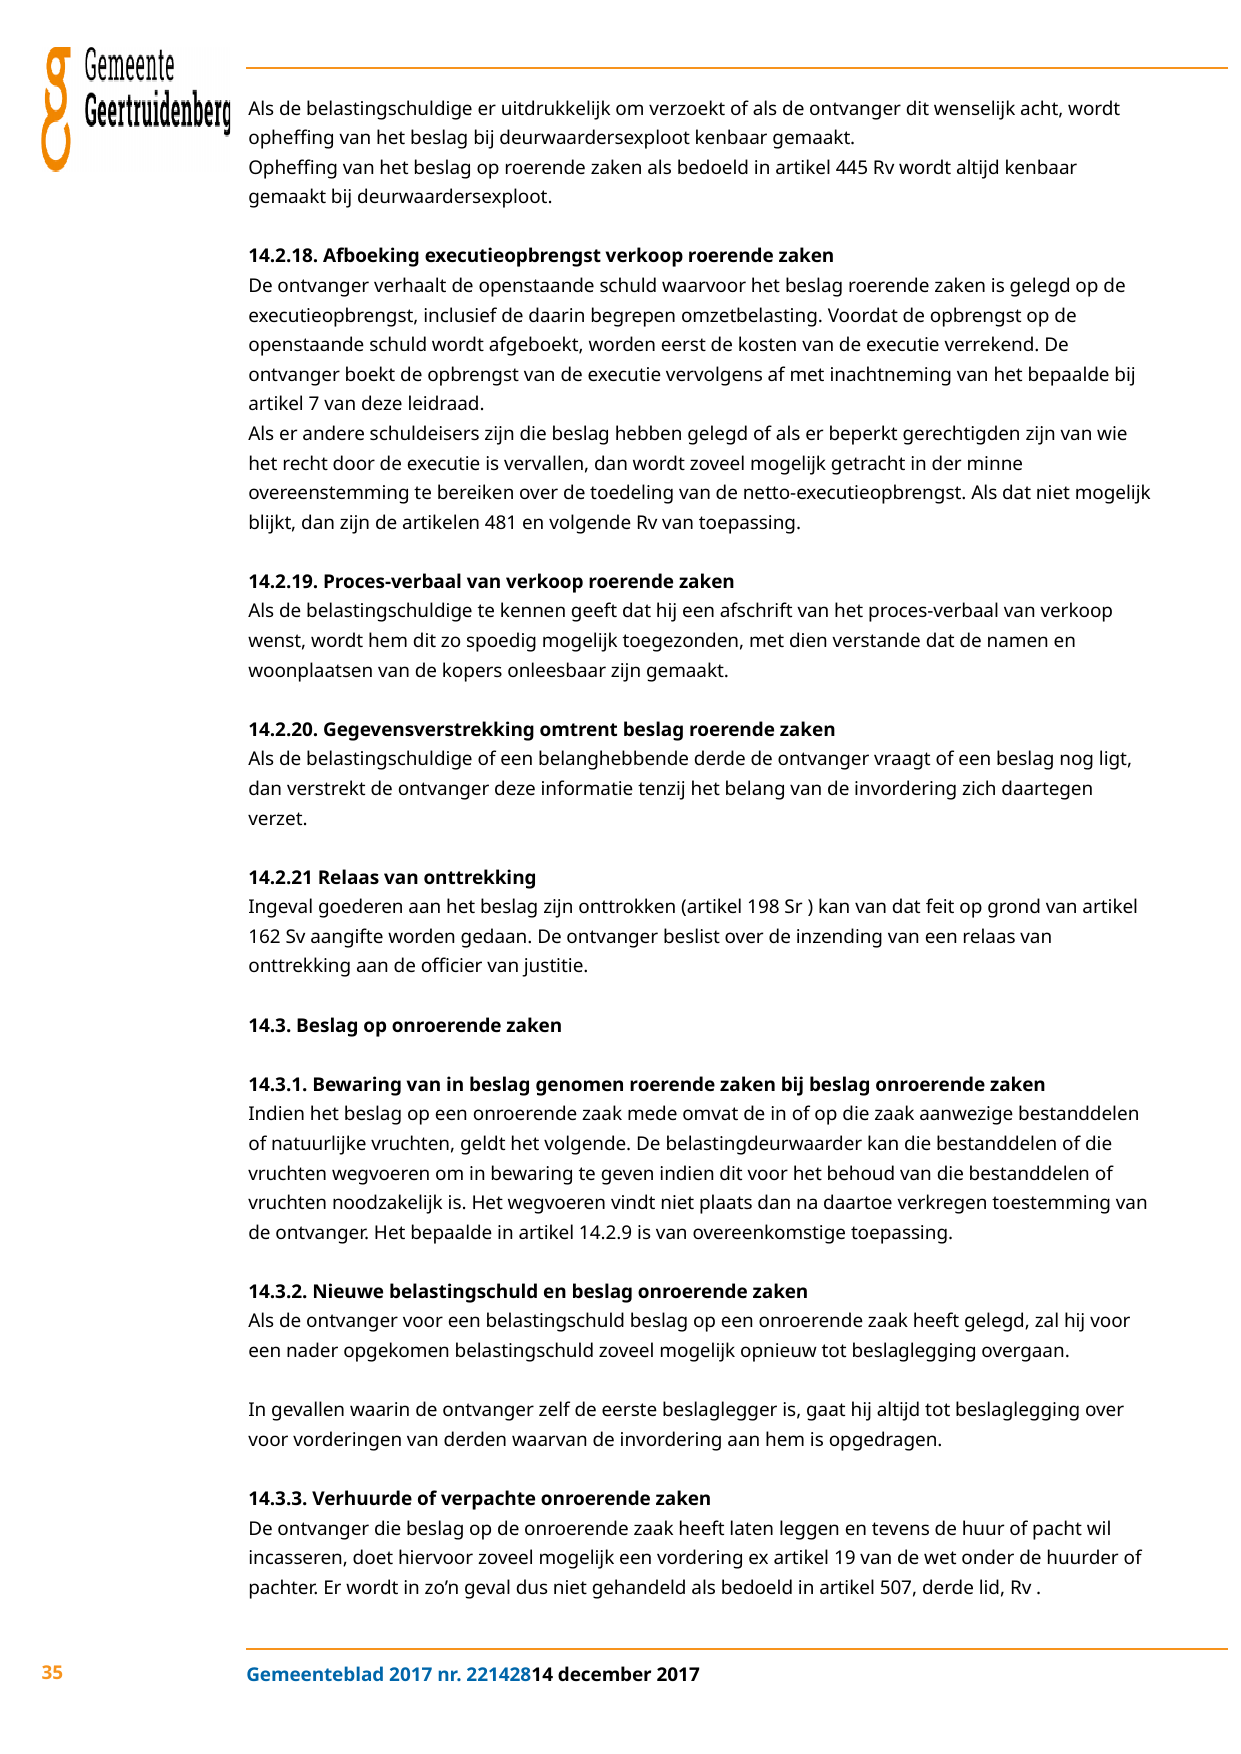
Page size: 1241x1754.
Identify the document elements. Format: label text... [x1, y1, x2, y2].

text De ontvanger verhaalt de openstaande schuld waarvoor het beslag roerende zaken is gelegd op de executieopbrengst, inclusief de daarin begrepen omzetbelasting. Voordat de opbrengst op de openstaande schuld wordt afgeboekt, worden eerst de kosten van de executie verrekend. De ontvanger boekt de opbrengst van de executie vervolgens af met inachtneming van het bepaalde bij artikel 7 van deze leidraad. [248, 272, 1152, 416]
text Als de belastingschuldige er uitdrukkelijk om verzoekt of als de ontvanger dit wenselijk acht, wordt opheffing van het beslag bij deurwaardersexploot kenbaar gemaakt. [248, 95, 1152, 150]
text 14.2.18. Afboeking executieopbrengst verkoop roerende zaken [248, 243, 1152, 268]
text In gevallen waarin de ontvanger zelf de eerste beslaglegger is, gaat hij altijd tot beslaglegging over voor vorderingen van derden waarvan de invordering aan hem is opgedragen. [248, 1396, 1152, 1452]
text 14.3.3. Verhuurde of verpachte onroerende zaken [248, 1485, 1152, 1511]
text De ontvanger die beslag op de onroerende zaak heeft laten leggen en tevens de huur of pacht wil incasseren, doet hiervoor zoveel mogelijk een vordering ex artikel 19 van de wet onder de huurder of pachter. Er wordt in zo’n geval dus niet gehandeld als bedoeld in artikel 507, derde lid, Rv . [248, 1515, 1152, 1600]
picture [41, 47, 231, 172]
text 14.3.1. Bewaring van in beslag genomen roerende zaken bij beslag onroerende zaken [248, 1071, 1152, 1097]
text Als de belastingschuldige of een belanghebbende derde de ontvanger vraagt of een beslag nog ligt, dan verstrekt de ontvanger deze informatie tenzij het belang van de invordering zich daartegen verzet. [248, 746, 1152, 831]
text 14.2.19. Proces-verbaal van verkoop roerende zaken [248, 568, 1152, 594]
text 14.3.2. Nieuwe belastingschuld en beslag onroerende zaken [248, 1278, 1152, 1304]
text 14.2.21 Relaas van onttrekking [248, 864, 1152, 890]
text Als de belastingschuldige te kennen geeft dat hij een afschrift van het proces-verbaal van verkoop wenst, wordt hem dit zo spoedig mogelijk toegezonden, met dien verstande dat de namen en woonplaatsen van de kopers onleesbaar zijn gemaakt. [248, 598, 1152, 683]
text Indien het beslag op een onroerende zaak mede omvat de in of op die zaak aanwezige bestanddelen of natuurlijke vruchten, geldt het volgende. De belastingdeurwaarder kan die bestanddelen of die vruchten wegvoeren om in bewaring te geven indien dit voor het behoud van die bestanddelen of vruchten noodzakelijk is. Het wegvoeren vindt niet plaats dan na daartoe verkregen toestemming van de ontvanger. Het bepaalde in artikel 14.2.9 is van overeenkomstige toepassing. [248, 1101, 1152, 1245]
text 14.2.20. Gegevensverstrekking omtrent beslag roerende zaken [248, 716, 1152, 742]
text Als de ontvanger voor een belastingschuld beslag op een onroerende zaak heeft gelegd, zal hij voor een nader opgekomen belastingschuld zoveel mogelijk opnieuw tot beslaglegging overgaan. [248, 1308, 1152, 1363]
text Ingeval goederen aan het beslag zijn onttrokken (artikel 198 Sr ) kan van dat feit op grond van artikel 162 Sv aangifte worden gedaan. De ontvanger beslist over de inzending van een relaas van onttrekking aan de officier van justitie. [248, 893, 1152, 978]
text 14.3. Beslag op onroerende zaken [248, 1012, 1152, 1038]
text Als er andere schuldeisers zijn die beslag hebben gelegd of als er beperkt gerechtigden zijn van wie het recht door de executie is vervallen, dan wordt zoveel mogelijk getracht in der minne overeenstemming te bereiken over de toedeling van de netto-executieopbrengst. Als dat niet mogelijk blijkt, dan zijn de artikelen 481 en volgende Rv van toepassing. [248, 420, 1152, 535]
text Opheffing van het beslag op roerende zaken als bedoeld in artikel 445 Rv wordt altijd kenbaar gemaakt bij deurwaardersexploot. [248, 154, 1152, 209]
